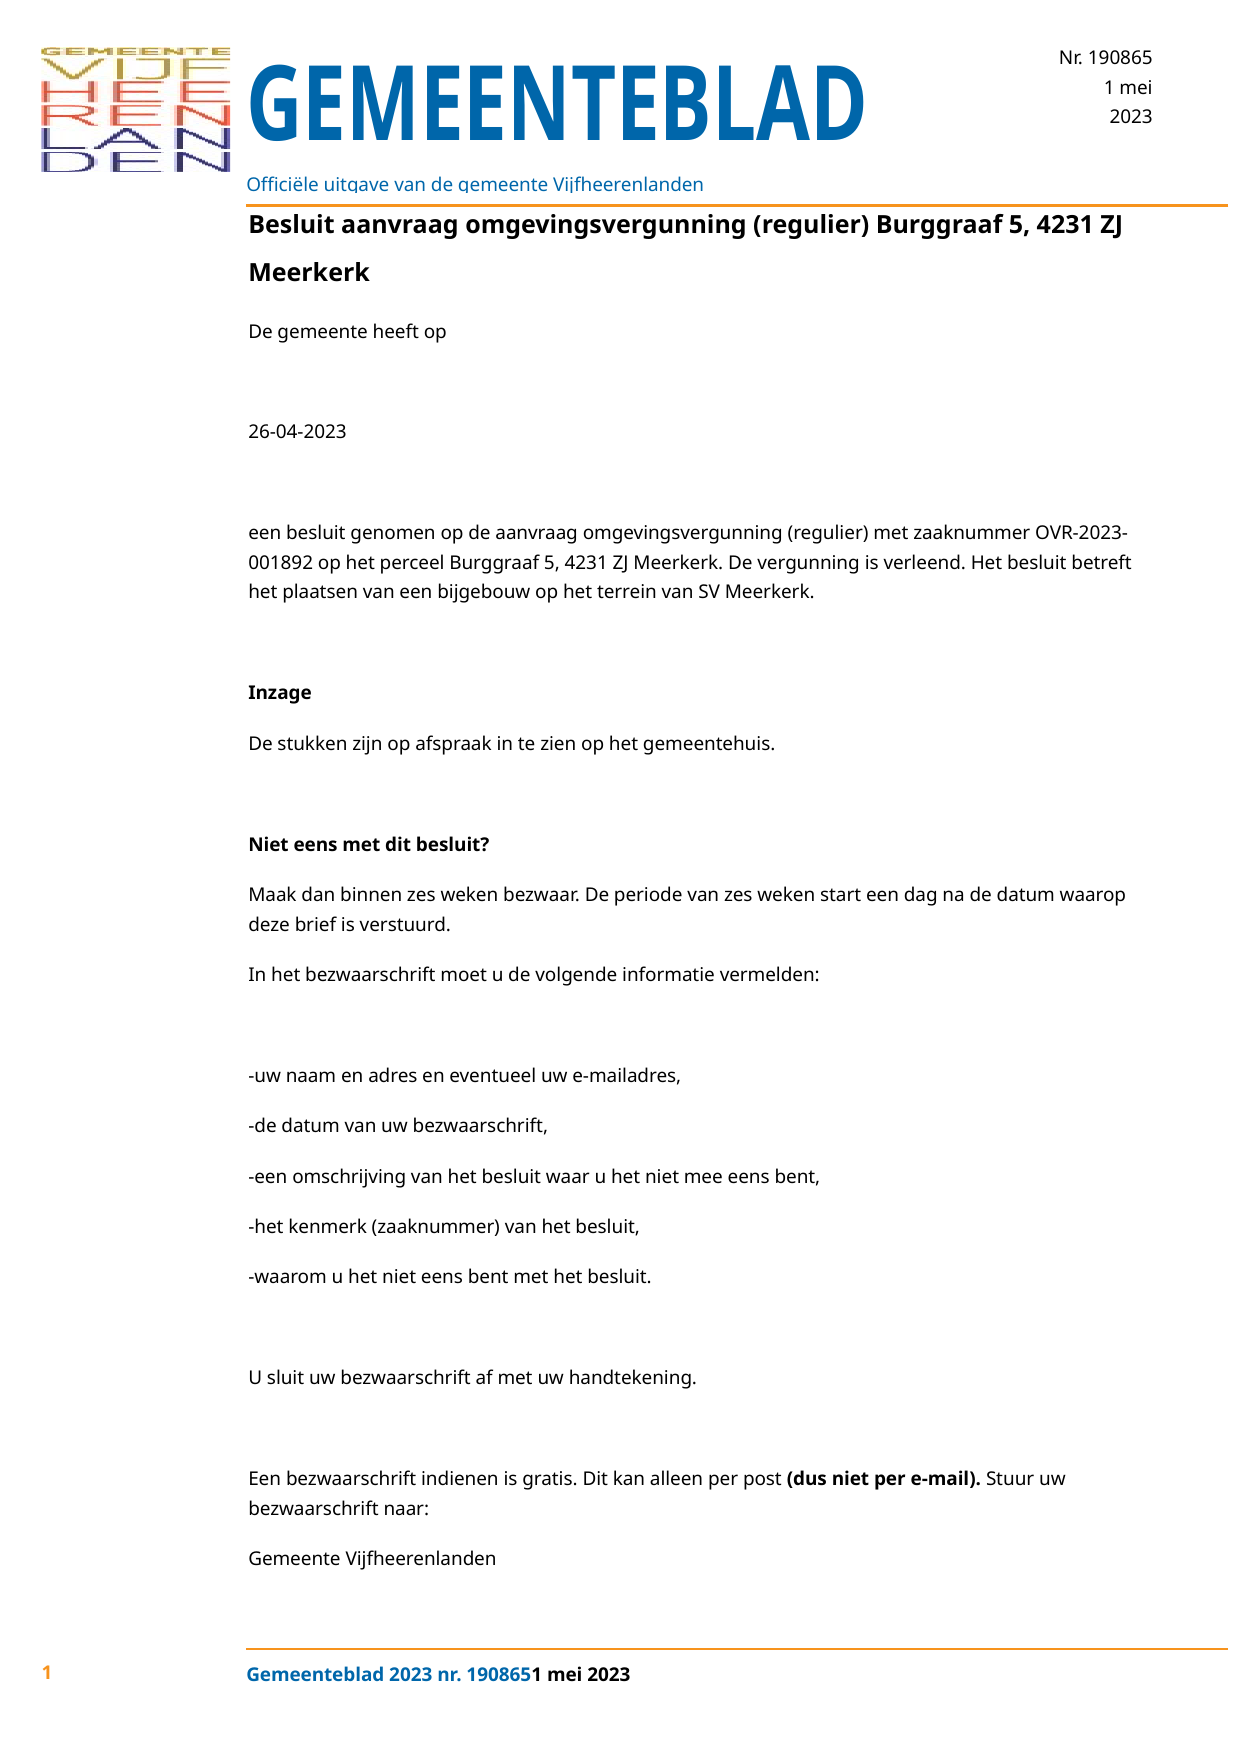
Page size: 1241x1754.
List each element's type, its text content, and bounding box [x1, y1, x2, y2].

text Niet eens met dit besluit? [248, 831, 1152, 857]
text Gemeente Vijfheerenlanden [248, 1545, 1152, 1571]
text De gemeente heeft op [248, 318, 1152, 344]
text -de datum van uw bezwaarschrift, [248, 1112, 1152, 1138]
text De stukken zijn op afspraak in te zien op het gemeentehuis. [248, 730, 1152, 756]
picture [41, 47, 231, 172]
text -waarom u het niet eens bent met het besluit. [248, 1264, 1152, 1289]
text -een omschrijving van het besluit waar u het niet mee eens bent, [248, 1163, 1152, 1189]
text In het bezwaarschrift moet u de volgende informatie vermelden: [248, 961, 1152, 987]
text Een bezwaarschrift indienen is gratis. Dit kan alleen per post (dus niet per e-mail). Stuur uw bezwaarschrift naar: [248, 1465, 1152, 1521]
text -het kenmerk (zaaknummer) van het besluit, [248, 1213, 1152, 1239]
text Besluit aanvraag omgevingsvergunning (regulier) Burggraaf 5, 4231 ZJ Meerkerk [248, 207, 1152, 288]
text Maak dan binnen zes weken bezwaar. De periode van zes weken start een dag na de datum waarop deze brief is verstuurd. [248, 881, 1152, 937]
text Inzage [248, 679, 1152, 705]
text -uw naam en adres en eventueel uw e-mailadres, [248, 1062, 1152, 1088]
text 26-04-2023 [248, 419, 1152, 444]
text U sluit uw bezwaarschrift af met uw handtekening. [248, 1364, 1152, 1390]
text een besluit genomen op de aanvraag omgevingsvergunning (regulier) met zaaknummer OVR-2023-001892 op het perceel Burggraaf 5, 4231 ZJ Meerkerk. De vergunning is verleend. Het besluit betreft het plaatsen van een bijgebouw op het terrein van SV Meerkerk. [248, 519, 1152, 604]
